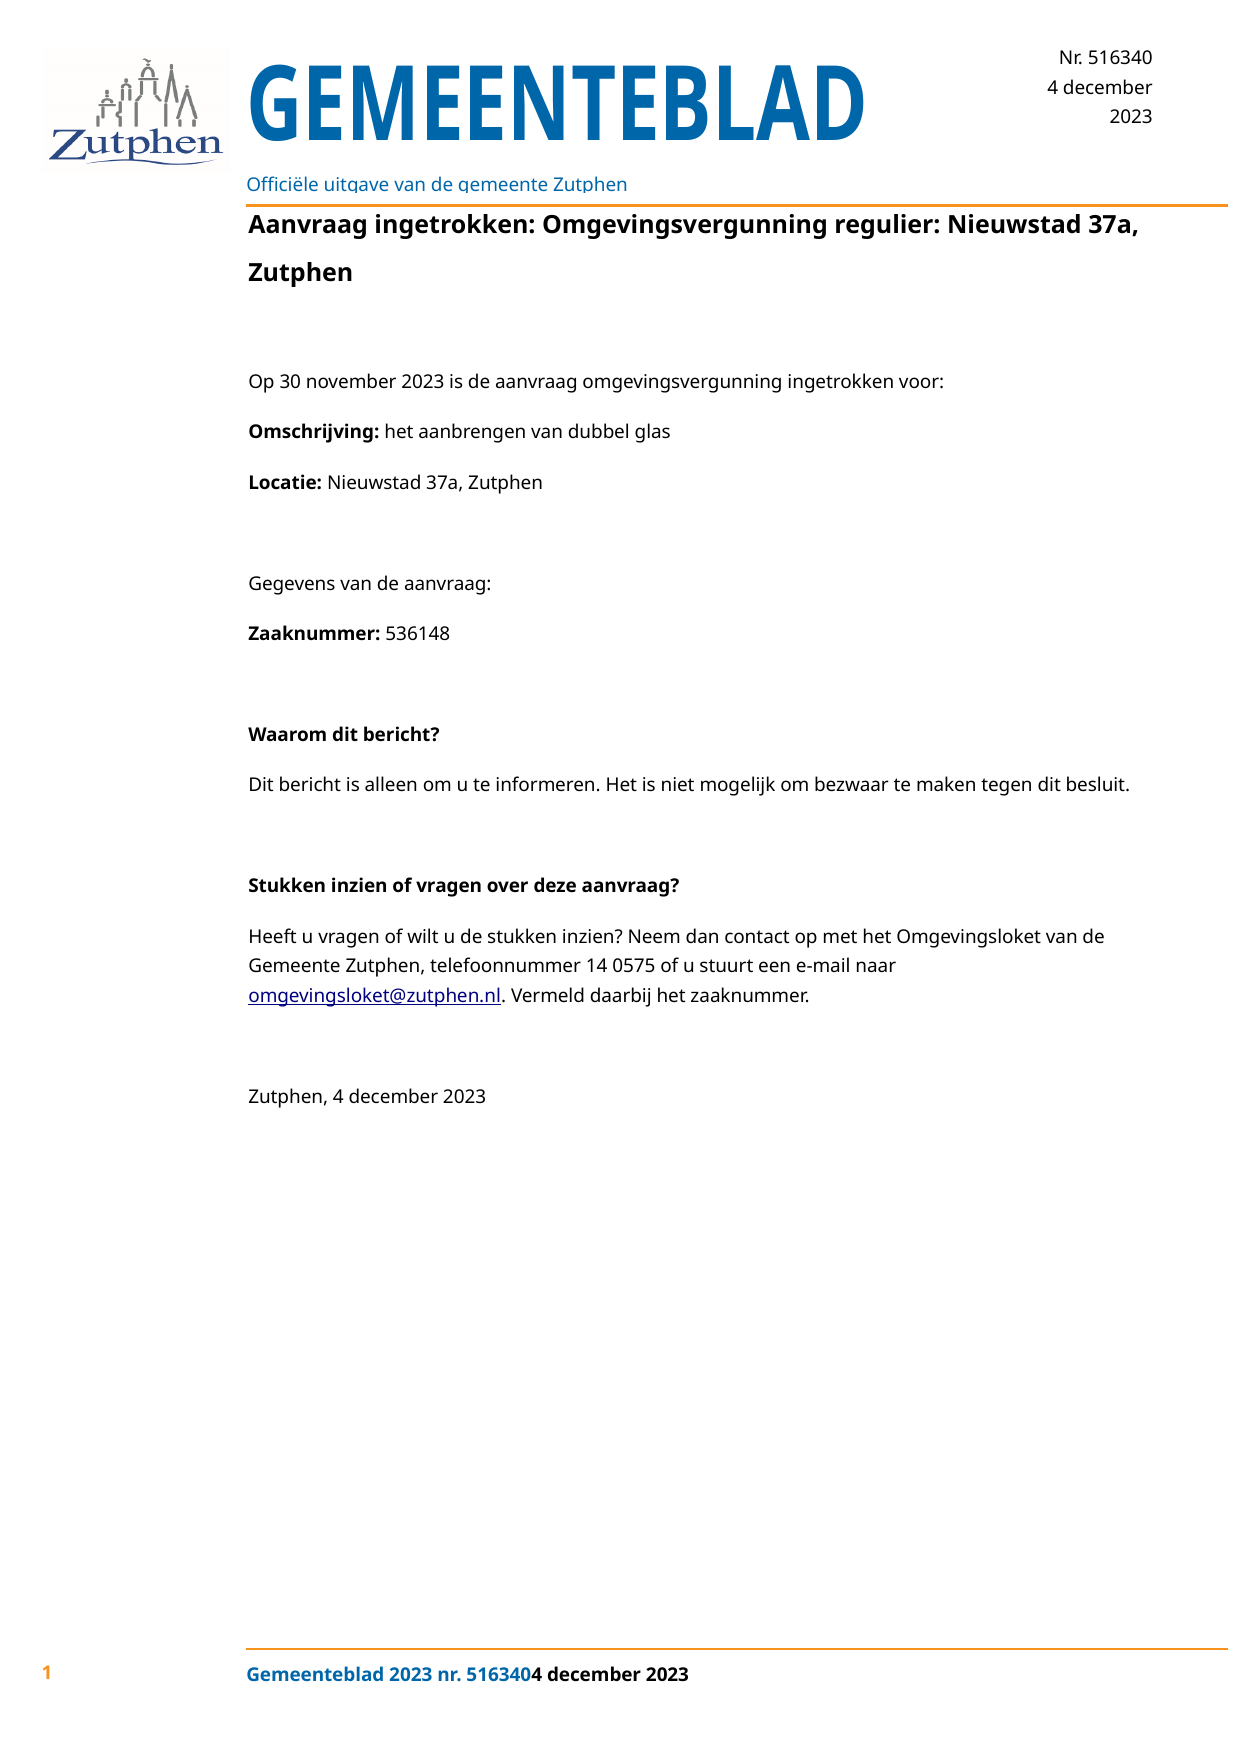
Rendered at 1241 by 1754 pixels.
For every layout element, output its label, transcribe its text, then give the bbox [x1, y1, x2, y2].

text Locatie: Nieuwstad 37a, Zutphen [248, 469, 1152, 495]
text Zutphen, 4 december 2023 [248, 1083, 1152, 1109]
text Stukken inzien of vragen over deze aanvraag? [248, 872, 1152, 898]
text Heeft u vragen of wilt u de stukken inzien? Neem dan contact op met het Omgevingsloket van de Gemeente Zutphen, telefoonnummer 14 0575 of u stuurt een e-mail naar omgevingsloket@zutphen.nl. Vermeld daarbij het zaaknummer. [248, 923, 1152, 1008]
text Dit bericht is alleen om u te informeren. Het is niet mogelijk om bezwaar te maken tegen dit besluit. [248, 772, 1152, 797]
text Aanvraag ingetrokken: Omgevingsvergunning regulier: Nieuwstad 37a, Zutphen [248, 207, 1152, 288]
text Gegevens van de aanvraag: [248, 570, 1152, 596]
text Zaaknummer: 536148 [248, 620, 1152, 646]
picture [41, 47, 231, 172]
text Op 30 november 2023 is de aanvraag omgevingsvergunning ingetrokken voor: [248, 368, 1152, 394]
text Waarom dit bericht? [248, 721, 1152, 747]
text Omschrijving: het aanbrengen van dubbel glas [248, 419, 1152, 444]
